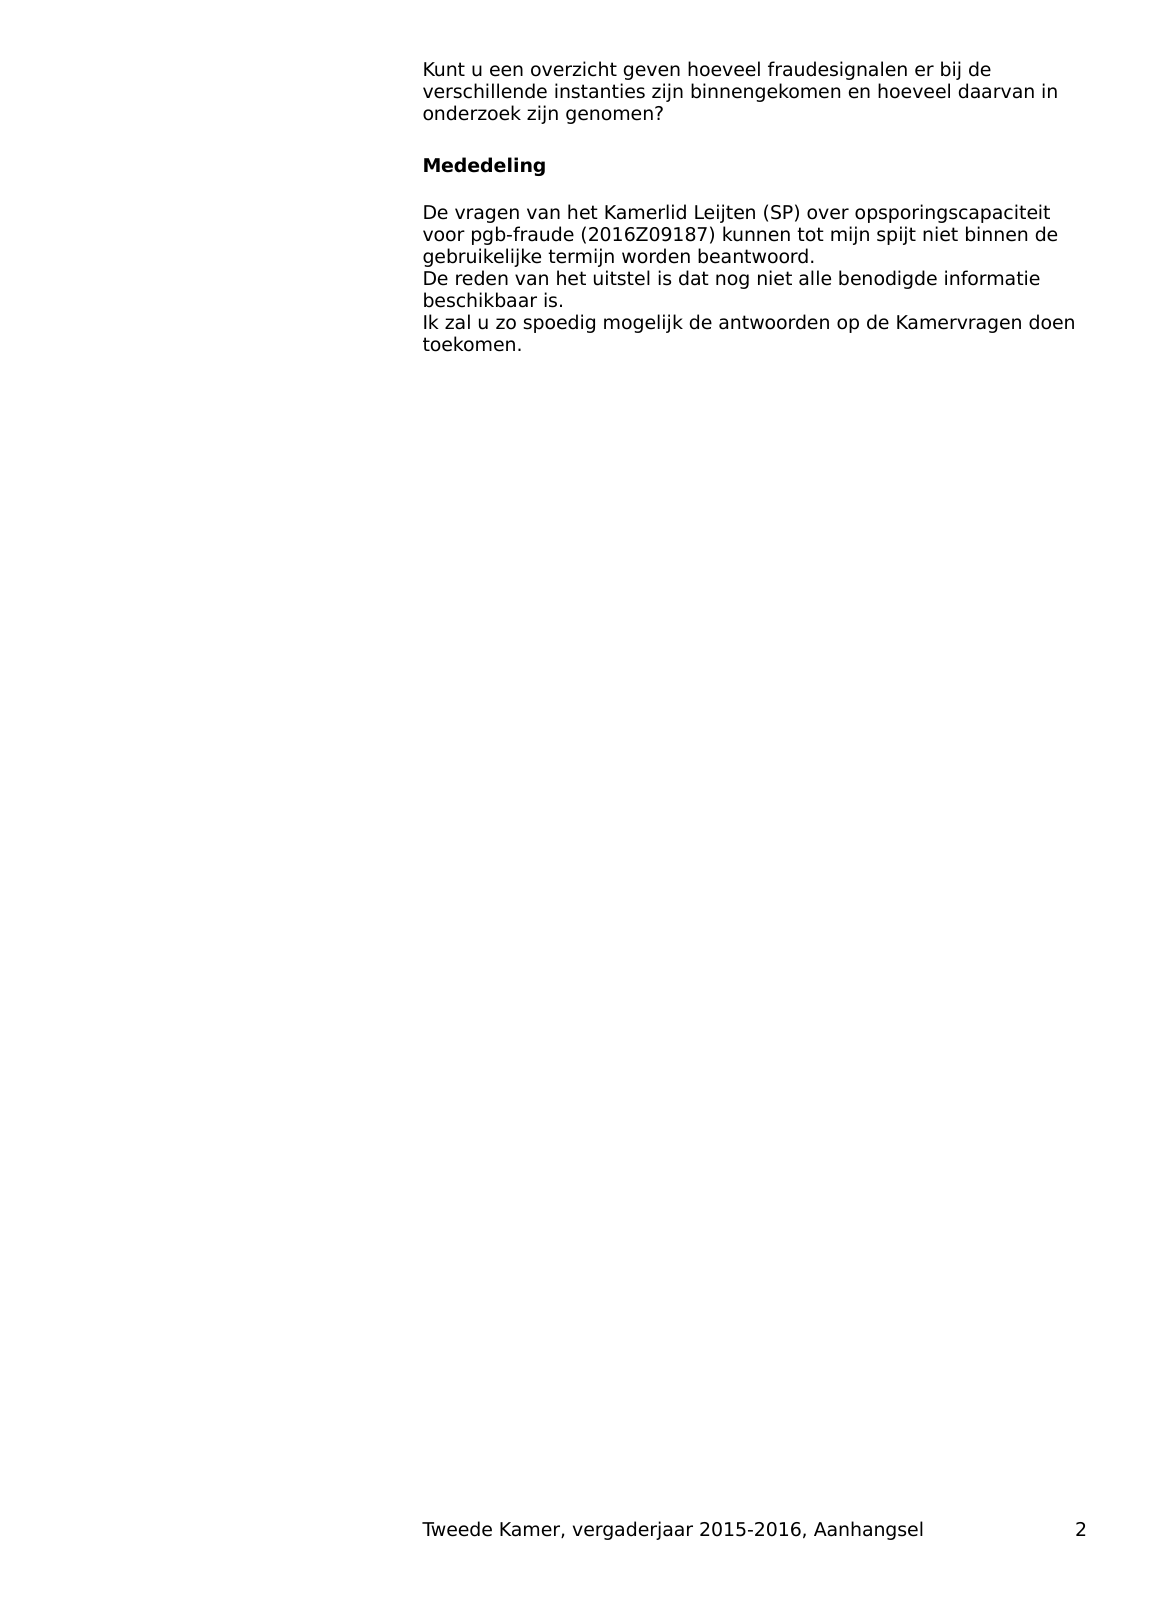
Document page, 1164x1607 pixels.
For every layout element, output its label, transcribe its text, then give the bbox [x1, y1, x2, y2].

subtitle Mededeling [422, 155, 1087, 177]
text De vragen van het Kamerlid Leijten (SP) over opsporingscapaciteit voor pgb-fraude (2016Z09187) kunnen tot mijn spijt niet binnen de gebruikelijke termijn worden beantwoord. [422, 202, 1087, 268]
text De reden van het uitstel is dat nog niet alle benodigde informatie beschikbaar is. [422, 268, 1087, 312]
text Kunt u een overzicht geven hoeveel fraudesignalen er bij de verschillende instanties zijn binnengekomen en hoeveel daarvan in onderzoek zijn genomen? [422, 59, 1087, 125]
text Ik zal u zo spoedig mogelijk de antwoorden op de Kamervragen doen toekomen. [422, 312, 1087, 356]
